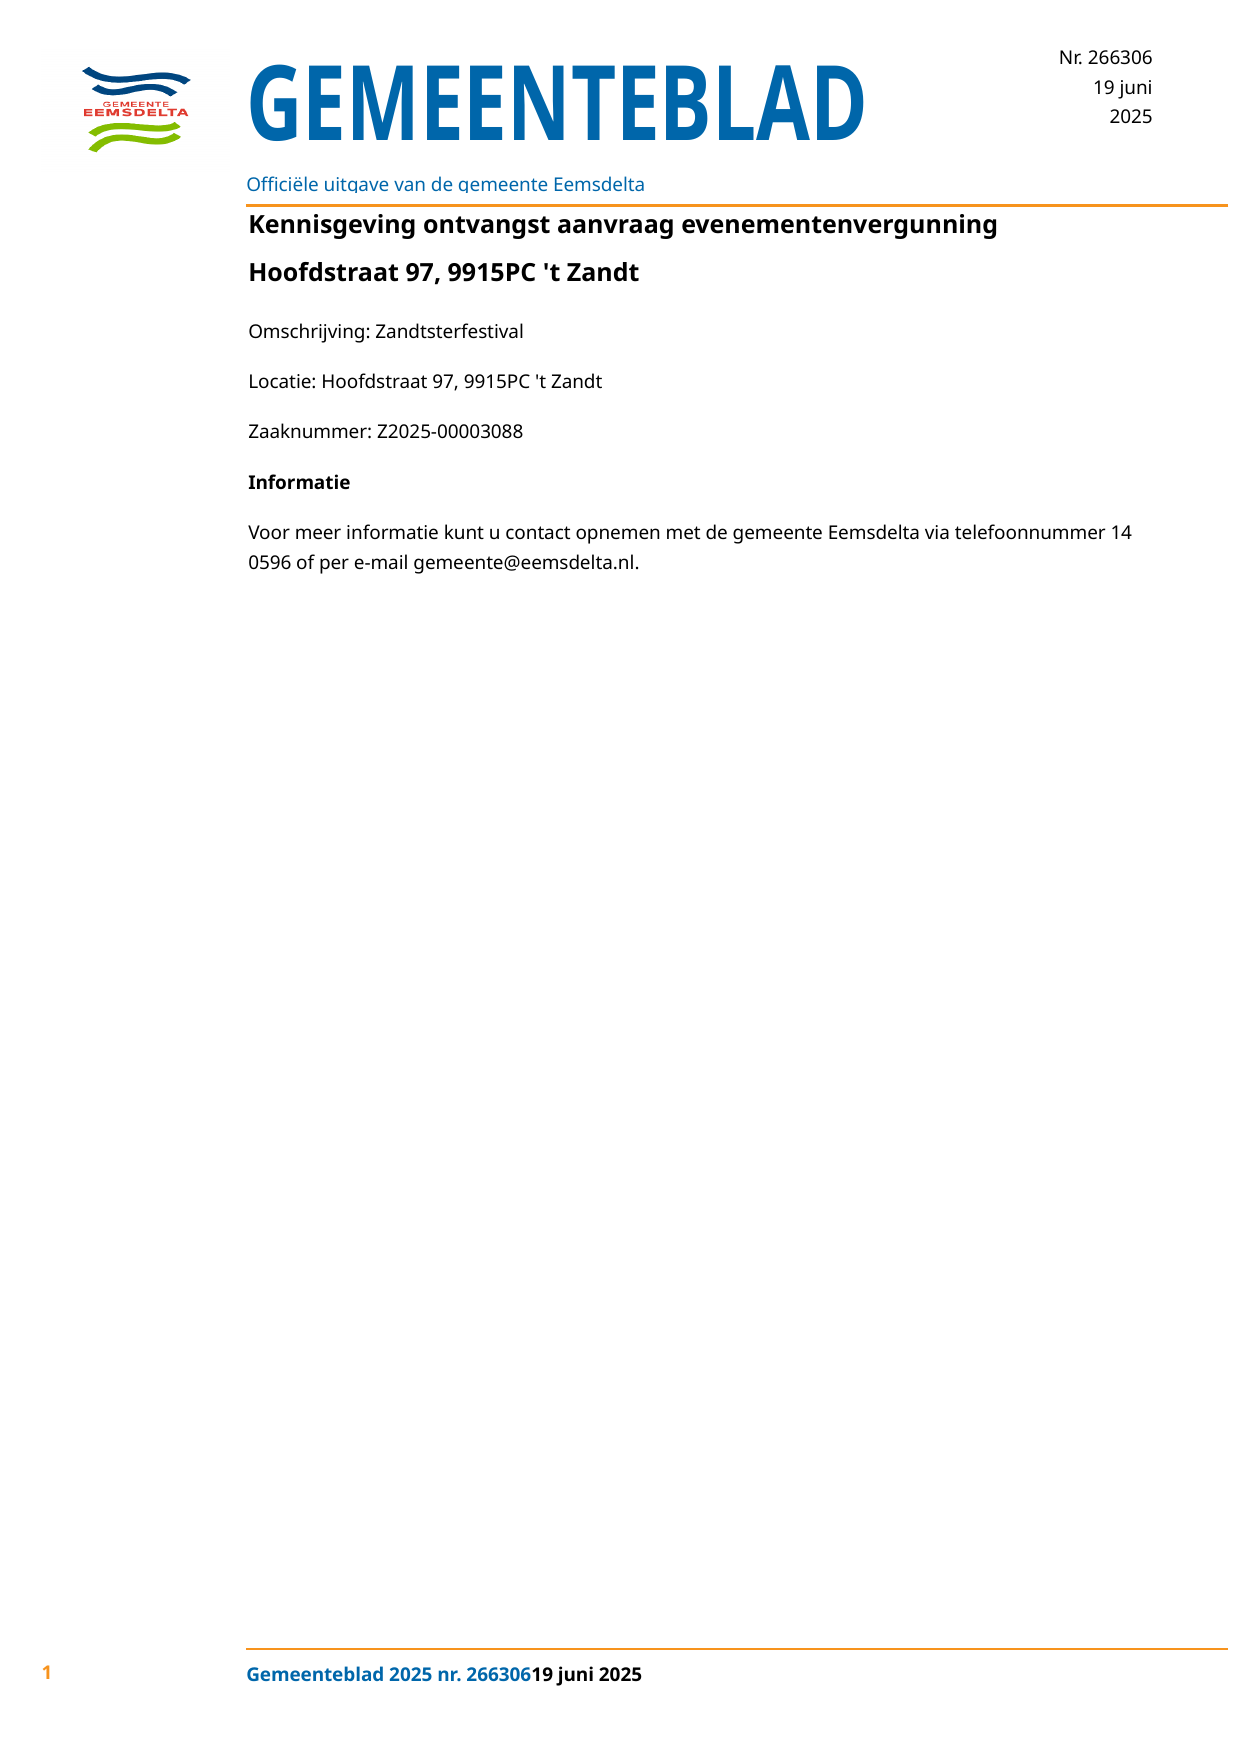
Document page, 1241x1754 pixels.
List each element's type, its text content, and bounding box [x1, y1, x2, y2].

text Kennisgeving ontvangst aanvraag evenementenvergunning Hoofdstraat 97, 9915PC 't Zandt [248, 207, 1152, 288]
picture [41, 47, 231, 172]
text Omschrijving: Zandtsterfestival [248, 318, 1152, 344]
text Locatie: Hoofdstraat 97, 9915PC 't Zandt [248, 368, 1152, 394]
text Informatie [248, 469, 1152, 495]
text Zaaknummer: Z2025-00003088 [248, 419, 1152, 444]
text Voor meer informatie kunt u contact opnemen met de gemeente Eemsdelta via telefoonnummer 14 0596 of per e-mail gemeente@eemsdelta.nl. [248, 519, 1152, 575]
